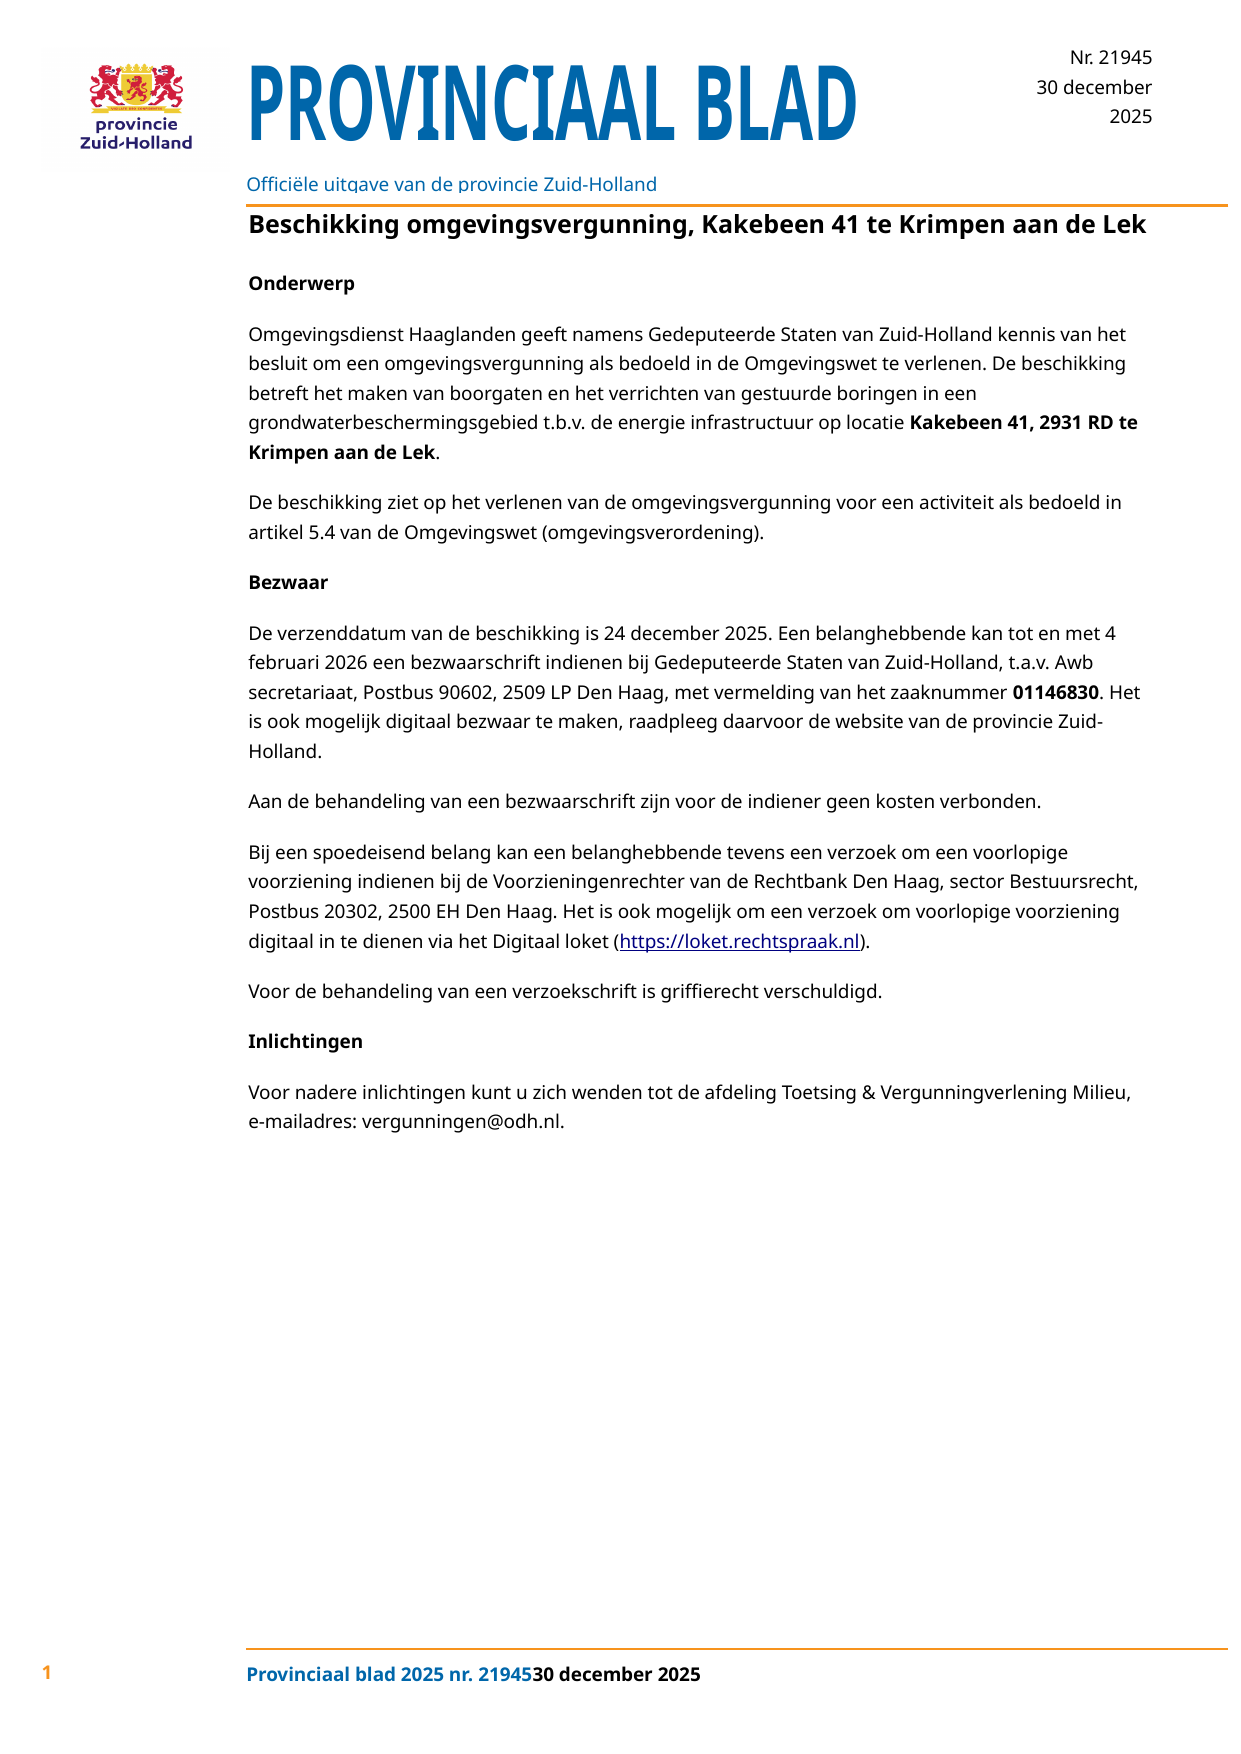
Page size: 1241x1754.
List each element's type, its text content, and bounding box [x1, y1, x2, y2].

text Bezwaar [248, 569, 1152, 595]
text Onderwerp [248, 270, 1152, 296]
text Voor de behandeling van een verzoekschrift is griffierecht verschuldigd. [248, 978, 1152, 1004]
text Aan de behandeling van een bezwaarschrift zijn voor de indiener geen kosten verbonden. [248, 789, 1152, 814]
text Bij een spoedeisend belang kan een belanghebbende tevens een verzoek om een voorlopige voorziening indienen bij de Voorzieningenrechter van de Rechtbank Den Haag, sector Bestuursrecht, Postbus 20302, 2500 EH Den Haag. Het is ook mogelijk om een verzoek om voorlopige voorziening digitaal in te dienen via het Digitaal loket (https://loket.rechtspraak.nl). [248, 839, 1152, 953]
text Beschikking omgevingsvergunning, Kakebeen 41 te Krimpen aan de Lek [248, 207, 1152, 241]
picture [41, 47, 231, 172]
text Inlichtingen [248, 1029, 1152, 1054]
text De verzenddatum van de beschikking is 24 december 2025. Een belanghebbende kan tot en met 4 februari 2026 een bezwaarschrift indienen bij Gedeputeerde Staten van Zuid-Holland, t.a.v. Awb secretariaat, Postbus 90602, 2509 LP Den Haag, met vermelding van het zaaknummer 01146830. Het is ook mogelijk digitaal bezwaar te maken, raadpleeg daarvoor de website van de provincie Zuid-Holland. [248, 620, 1152, 764]
text Voor nadere inlichtingen kunt u zich wenden tot de afdeling Toetsing & Vergunningverlening Milieu, e-mailadres: vergunningen@odh.nl. [248, 1079, 1152, 1134]
text Omgevingsdienst Haaglanden geeft namens Gedeputeerde Staten van Zuid-Holland kennis van het besluit om een omgevingsvergunning als bedoeld in de Omgevingswet te verlenen. De beschikking betreft het maken van boorgaten en het verrichten van gestuurde boringen in een grondwaterbeschermingsgebied t.b.v. de energie infrastructuur op locatie Kakebeen 41, 2931 RD te Krimpen aan de Lek. [248, 321, 1152, 465]
text De beschikking ziet op het verlenen van de omgevingsvergunning voor een activiteit als bedoeld in artikel 5.4 van de Omgevingswet (omgevingsverordening). [248, 489, 1152, 545]
